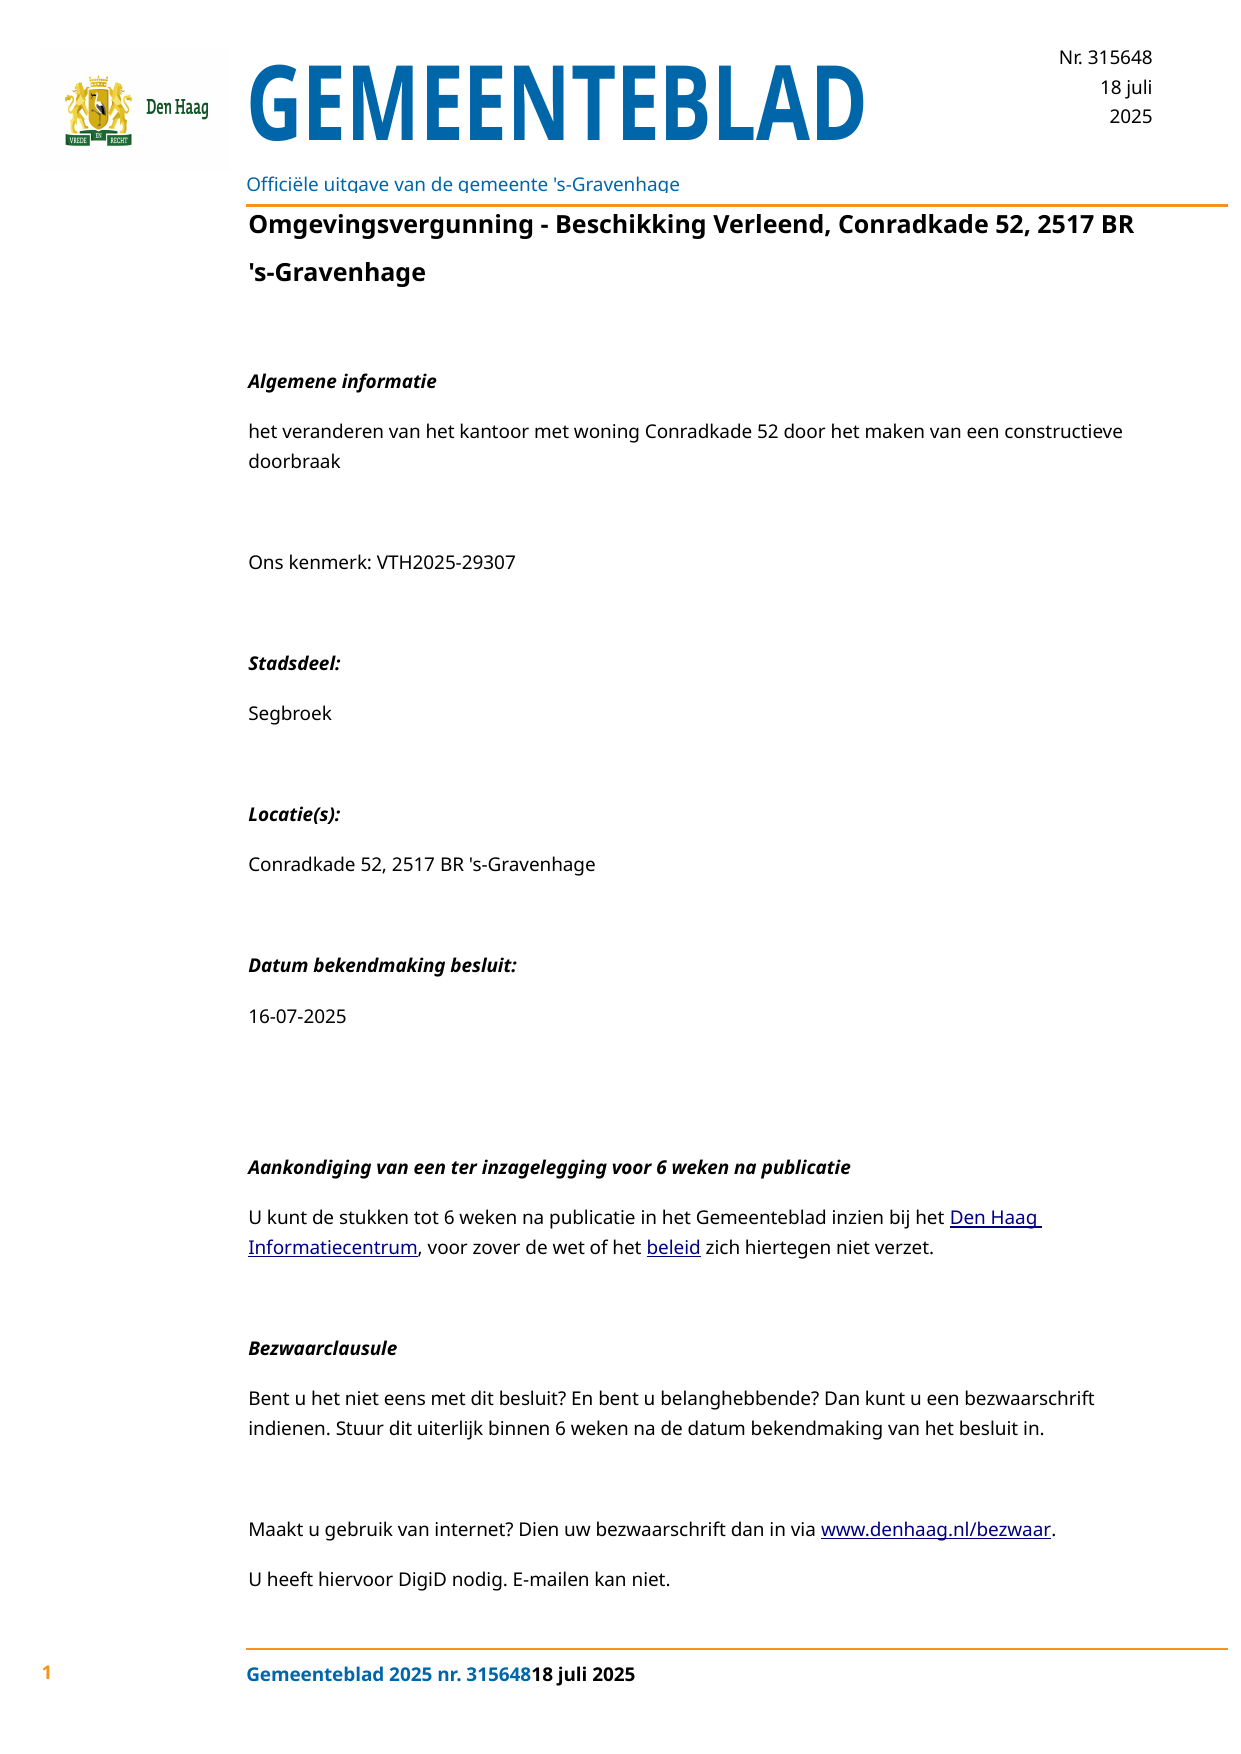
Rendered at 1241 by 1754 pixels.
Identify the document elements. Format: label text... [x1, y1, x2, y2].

text Bent u het niet eens met dit besluit? En bent u belanghebbende? Dan kunt u een bezwaarschrift indienen. Stuur dit uiterlijk binnen 6 weken na de datum bekendmaking van het besluit in. [248, 1385, 1152, 1441]
text 16-07-2025 [248, 1003, 1152, 1029]
text het veranderen van het kantoor met woning Conradkade 52 door het maken van een constructieve doorbraak [248, 419, 1152, 474]
text Ons kenmerk: VTH2025-29307 [248, 549, 1152, 575]
text U kunt de stukken tot 6 weken na publicatie in het Gemeenteblad inzien bij het Den Haag Informatiecentrum, voor zover de wet of het beleid zich hiertegen niet verzet. [248, 1204, 1152, 1260]
text Datum bekendmaking besluit: [248, 952, 1152, 978]
text Segbroek [248, 700, 1152, 726]
text Conradkade 52, 2517 BR 's-Gravenhage [248, 852, 1152, 877]
picture [41, 47, 231, 172]
text Bezwaarclausule [248, 1335, 1152, 1361]
text Stadsdeel: [248, 650, 1152, 676]
text Aankondiging van een ter inzagelegging voor 6 weken na publicatie [248, 1154, 1152, 1180]
text Omgevingsvergunning - Beschikking Verleend, Conradkade 52, 2517 BR 's-Gravenhage [248, 207, 1152, 288]
text Algemene informatie [248, 368, 1152, 394]
text Maakt u gebruik van internet? Dien uw bezwaarschrift dan in via www.denhaag.nl/bezwaar. [248, 1516, 1152, 1542]
text U heeft hiervoor DigiD nodig. E-mailen kan niet. [248, 1566, 1152, 1592]
text Locatie(s): [248, 801, 1152, 827]
